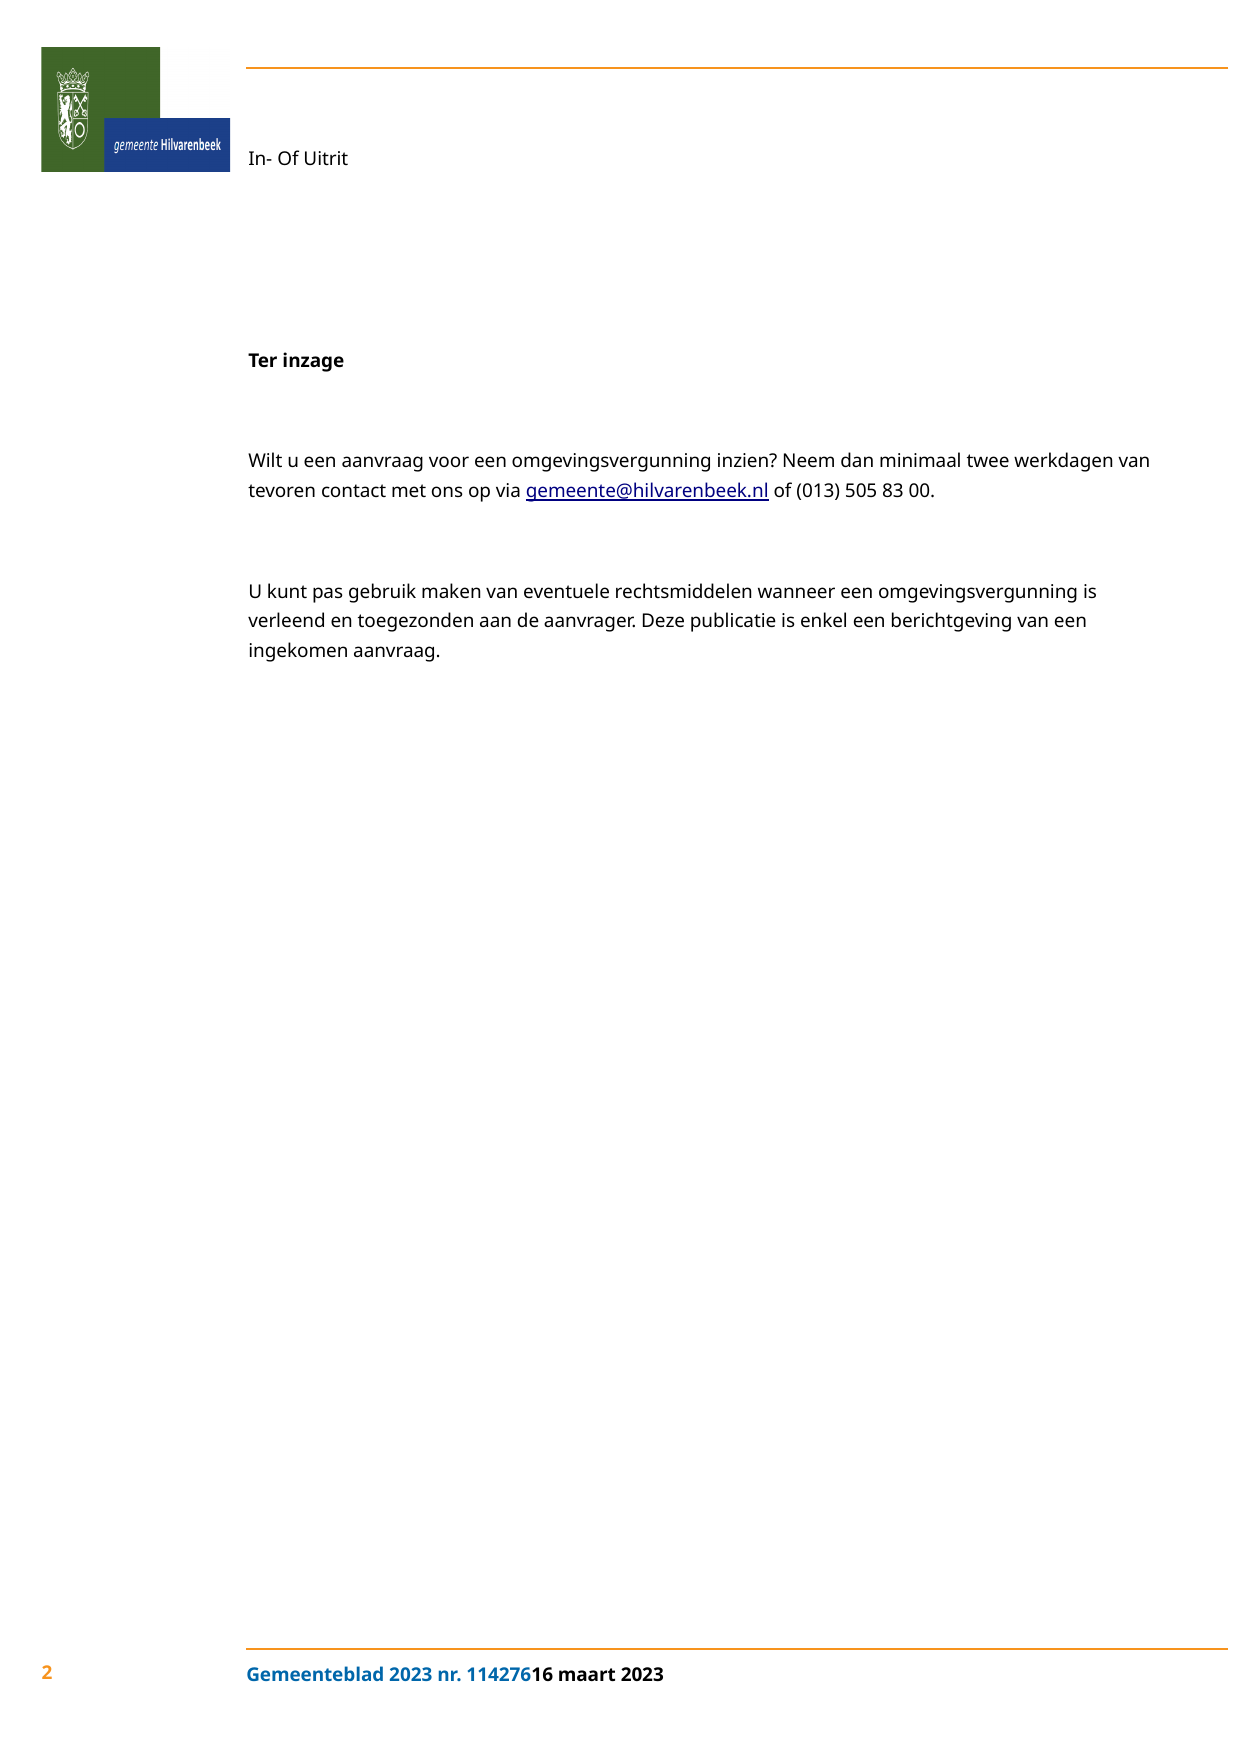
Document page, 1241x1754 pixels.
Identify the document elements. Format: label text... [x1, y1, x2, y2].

text In- Of Uitrit [248, 145, 1152, 171]
text U kunt pas gebruik maken van eventuele rechtsmiddelen wanneer een omgevingsvergunning is verleend en toegezonden aan de aanvrager. Deze publicatie is enkel een berichtgeving van een ingekomen aanvraag. [248, 578, 1152, 663]
text Wilt u een aanvraag voor een omgevingsvergunning inzien? Neem dan minimaal twee werkdagen van tevoren contact met ons op via gemeente@hilvarenbeek.nl of (013) 505 83 00. [248, 448, 1152, 503]
text Ter inzage [248, 347, 1152, 373]
picture [41, 47, 231, 172]
